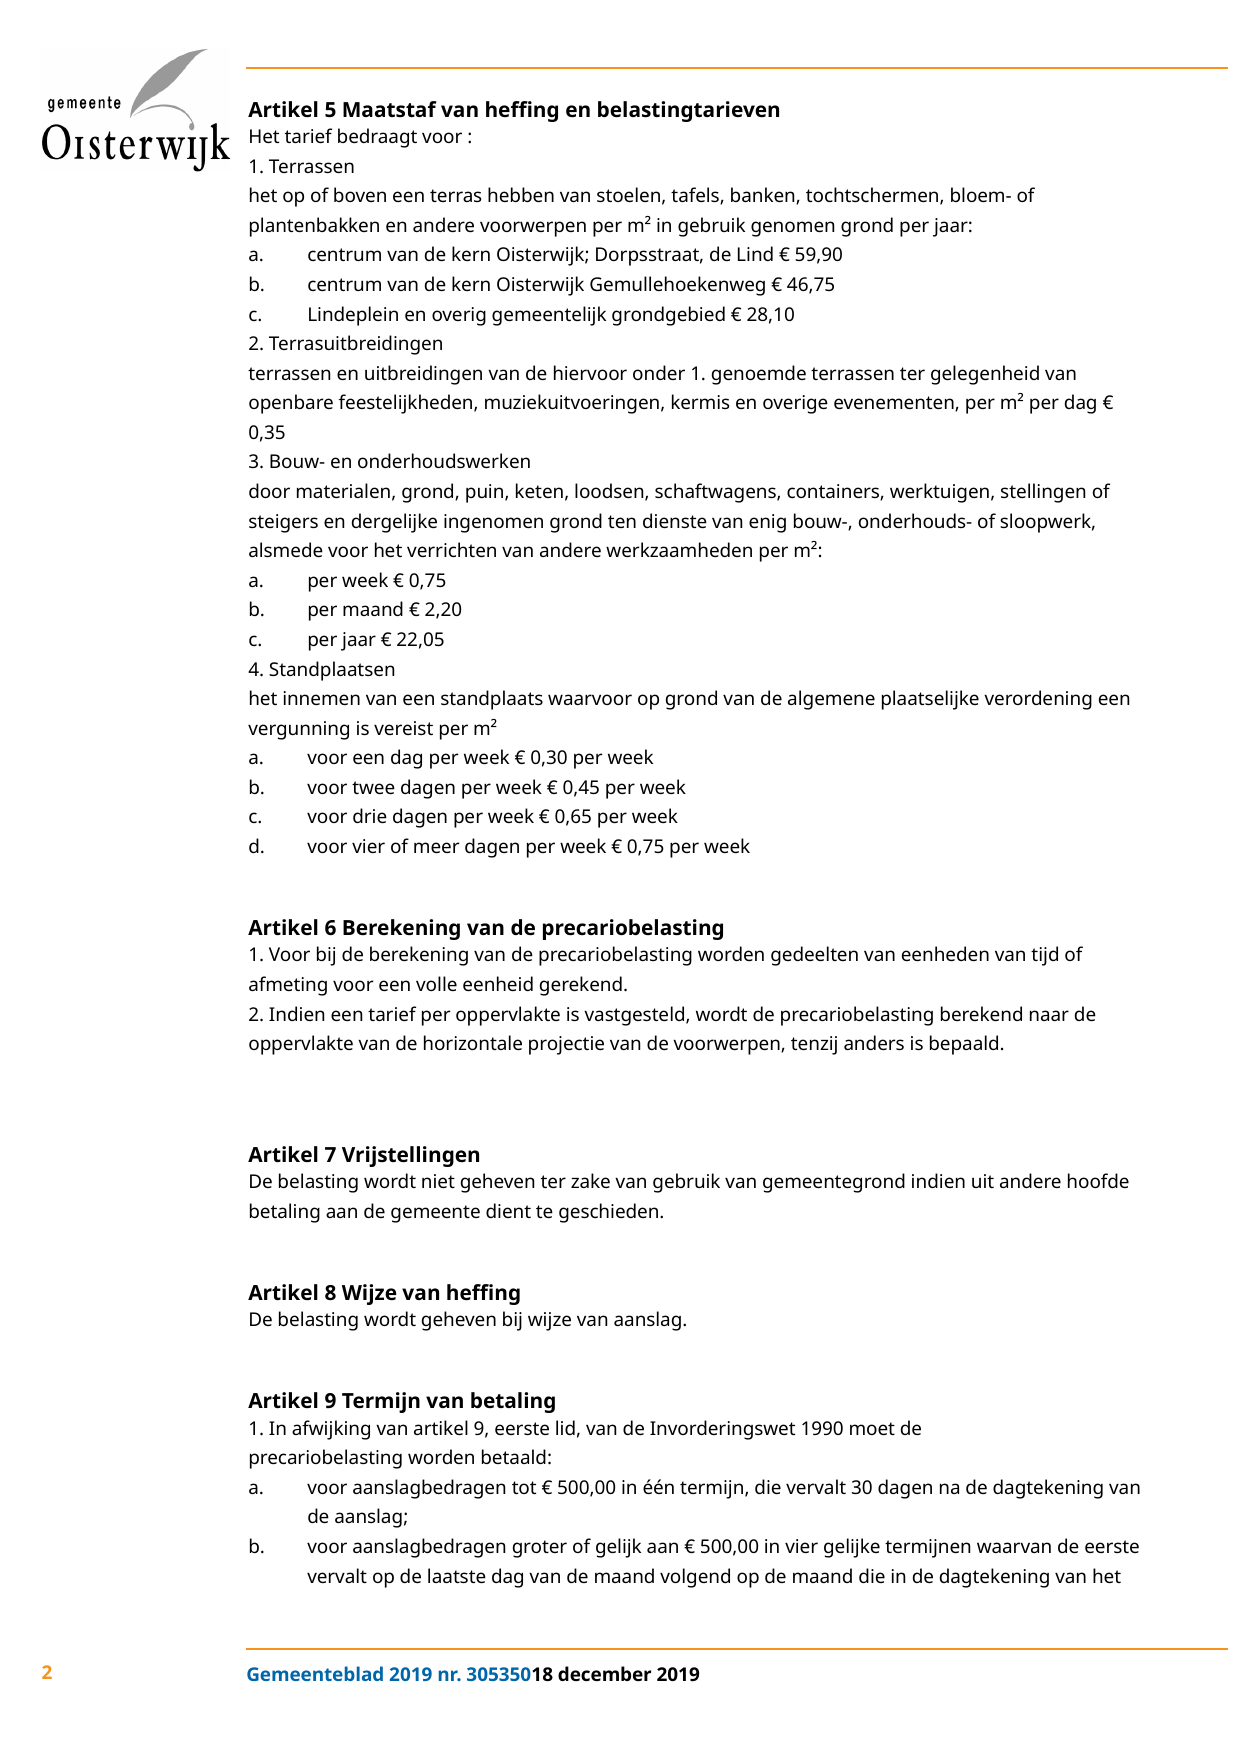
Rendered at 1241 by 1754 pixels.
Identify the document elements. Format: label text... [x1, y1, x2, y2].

text Het tarief bedraagt voor : [248, 123, 1152, 149]
text Artikel 8 Wijze van heffing [248, 1278, 1152, 1306]
list voor aanslagbedragen groter of gelijk aan € 500,00 in vier gelijke termijnen waarvan de eerste vervalt op de laatste dag van de maand volgend op de maand die in de dagtekening van het [248, 1533, 1152, 1588]
text De belasting wordt geheven bij wijze van aanslag. [248, 1306, 1152, 1332]
list voor aanslagbedragen tot € 500,00 in één termijn, die vervalt 30 dagen na de dagtekening van de aanslag; [248, 1474, 1152, 1529]
text terrassen en uitbreidingen van de hiervoor onder 1. genoemde terrassen ter gelegenheid van openbare feestelijkheden, muziekuitvoeringen, kermis en overige evenementen, per m² per dag € 0,35 [248, 360, 1152, 445]
text 1. Voor bij de berekening van de precariobelasting worden gedeelten van eenheden van tijd of afmeting voor een volle eenheid gerekend. [248, 942, 1152, 997]
list per maand € 2,20 [248, 597, 1152, 622]
text het innemen van een standplaats waarvoor op grond van de algemene plaatselijke verordening een vergunning is vereist per m² [248, 685, 1152, 741]
text 1. Terrassen [248, 153, 1152, 178]
text 3. Bouw- en onderhoudswerken [248, 449, 1152, 474]
list voor twee dagen per week € 0,45 per week [248, 774, 1152, 800]
text 4. Standplaatsen [248, 656, 1152, 681]
text het op of boven een terras hebben van stoelen, tafels, banken, tochtschermen, bloem- of plantenbakken en andere voorwerpen per m² in gebruik genomen grond per jaar: [248, 182, 1152, 238]
text 1. In afwijking van artikel 9, eerste lid, van de Invorderingswet 1990 moet de [248, 1415, 1152, 1441]
picture [41, 47, 231, 172]
list centrum van de kern Oisterwijk; Dorpsstraat, de Lind € 59,90 [248, 242, 1152, 267]
list centrum van de kern Oisterwijk Gemullehoekenweg € 46,75 [248, 271, 1152, 297]
text 2. Indien een tarief per oppervlakte is vastgesteld, wordt de precariobelasting berekend naar de oppervlakte van de horizontale projectie van de voorwerpen, tenzij anders is bepaald. [248, 1001, 1152, 1056]
list voor drie dagen per week € 0,65 per week [248, 804, 1152, 829]
text 2. Terrasuitbreidingen [248, 330, 1152, 356]
list per week € 0,75 [248, 567, 1152, 593]
list voor vier of meer dagen per week € 0,75 per week [248, 833, 1152, 859]
list Lindeplein en overig gemeentelijk grondgebied € 28,10 [248, 301, 1152, 326]
text Artikel 9 Termijn van betaling [248, 1386, 1152, 1415]
list voor een dag per week € 0,30 per week [248, 744, 1152, 770]
text Artikel 7 Vrijstellingen [248, 1140, 1152, 1168]
text Artikel 5 Maatstaf van heffing en belastingtarieven [248, 95, 1152, 123]
text De belasting wordt niet geheven ter zake van gebruik van gemeentegrond indien uit andere hoofde betaling aan de gemeente dient te geschieden. [248, 1168, 1152, 1224]
text Artikel 6 Berekening van de precariobelasting [248, 913, 1152, 942]
text door materialen, grond, puin, keten, loodsen, schaftwagens, containers, werktuigen, stellingen of steigers en dergelijke ingenomen grond ten dienste van enig bouw-, onderhouds- of sloopwerk, alsmede voor het verrichten van andere werkzaamheden per m²: [248, 478, 1152, 563]
list per jaar € 22,05 [248, 626, 1152, 652]
text precariobelasting worden betaald: [248, 1444, 1152, 1470]
